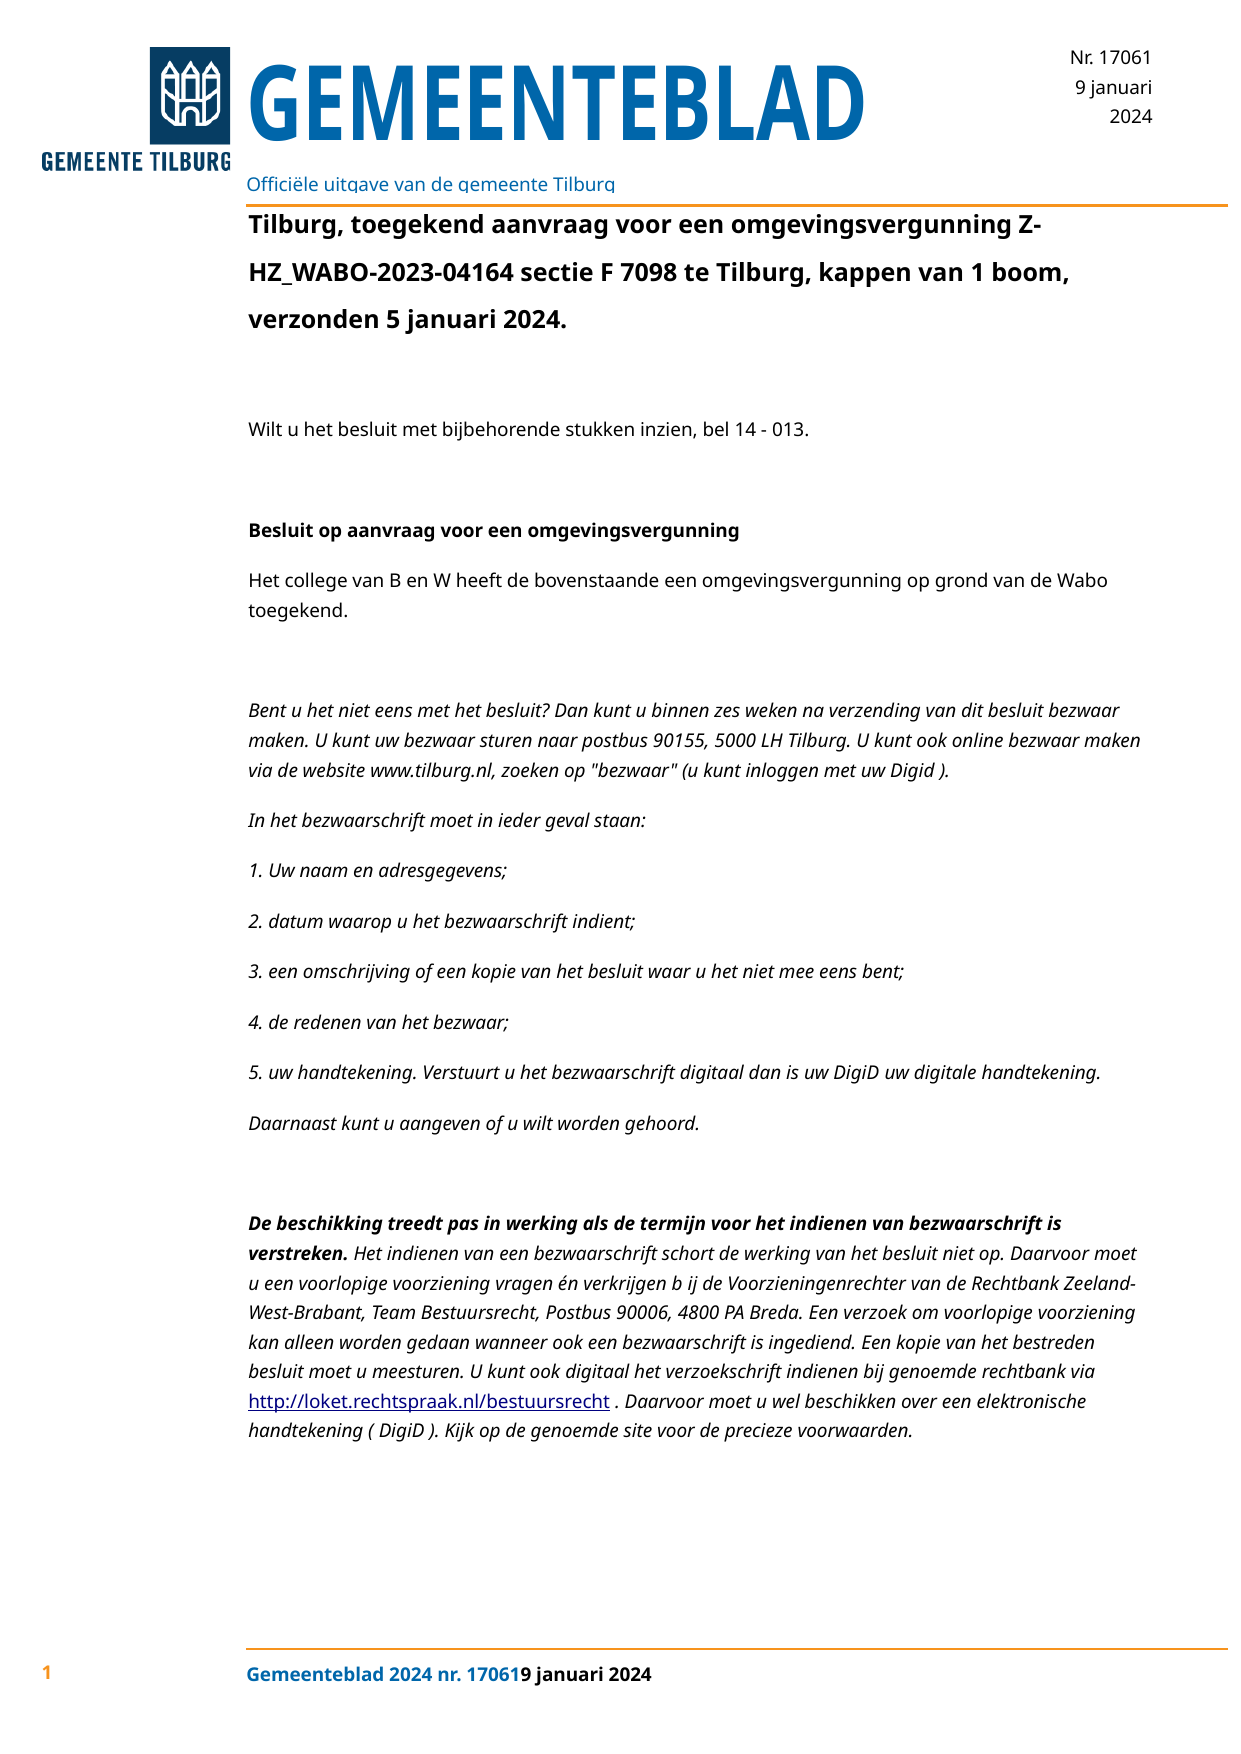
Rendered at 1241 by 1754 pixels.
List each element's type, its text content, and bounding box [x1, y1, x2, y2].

text In het bezwaarschrift moet in ieder geval staan: [248, 807, 1152, 833]
text De beschikking treedt pas in werking als de termijn voor het indienen van bezwaarschrift is verstreken. Het indienen van een bezwaarschrift schort de werking van het besluit niet op. Daarvoor moet u een voorlopige voorziening vragen én verkrijgen b ij de Voorzieningenrechter van de Rechtbank Zeeland-West-Brabant, Team Bestuursrecht, Postbus 90006, 4800 PA Breda. Een verzoek om voorlopige voorziening kan alleen worden gedaan wanneer ook een bezwaarschrift is ingediend. Een kopie van het bestreden besluit moet u meesturen. U kunt ook digitaal het verzoekschrift indienen bij genoemde rechtbank via http://loket.rechtspraak.nl/bestuursrecht . Daarvoor moet u wel beschikken over een elektronische handtekening ( DigiD ). Kijk op de genoemde site voor de precieze voorwaarden. [248, 1211, 1152, 1443]
text Tilburg, toegekend aanvraag voor een omgevingsvergunning Z-HZ_WABO-2023-04164 sectie F 7098 te Tilburg, kappen van 1 boom, verzonden 5 januari 2024. [248, 207, 1152, 336]
text 3. een omschrijving of een kopie van het besluit waar u het niet mee eens bent; [248, 958, 1152, 984]
text 5. uw handtekening. Verstuurt u het bezwaarschrift digitaal dan is uw DigiD uw digitale handtekening. [248, 1059, 1152, 1085]
text Wilt u het besluit met bijbehorende stukken inzien, bel 14 - 013. [248, 416, 1152, 442]
text 1. Uw naam en adresgegevens; [248, 858, 1152, 883]
text 2. datum waarop u het bezwaarschrift indient; [248, 908, 1152, 934]
text Het college van B en W heeft de bovenstaande een omgevingsvergunning op grond van de Wabo toegekend. [248, 567, 1152, 622]
text Bent u het niet eens met het besluit? Dan kunt u binnen zes weken na verzending van dit besluit bezwaar maken. U kunt uw bezwaar sturen naar postbus 90155, 5000 LH Tilburg. U kunt ook online bezwaar maken via de website www.tilburg.nl, zoeken op "bezwaar" (u kunt inloggen met uw Digid ). [248, 698, 1152, 782]
text Besluit op aanvraag voor een omgevingsvergunning [248, 517, 1152, 542]
text 4. de redenen van het bezwaar; [248, 1009, 1152, 1034]
picture [41, 47, 231, 172]
text Daarnaast kunt u aangeven of u wilt worden gehoord. [248, 1110, 1152, 1135]
